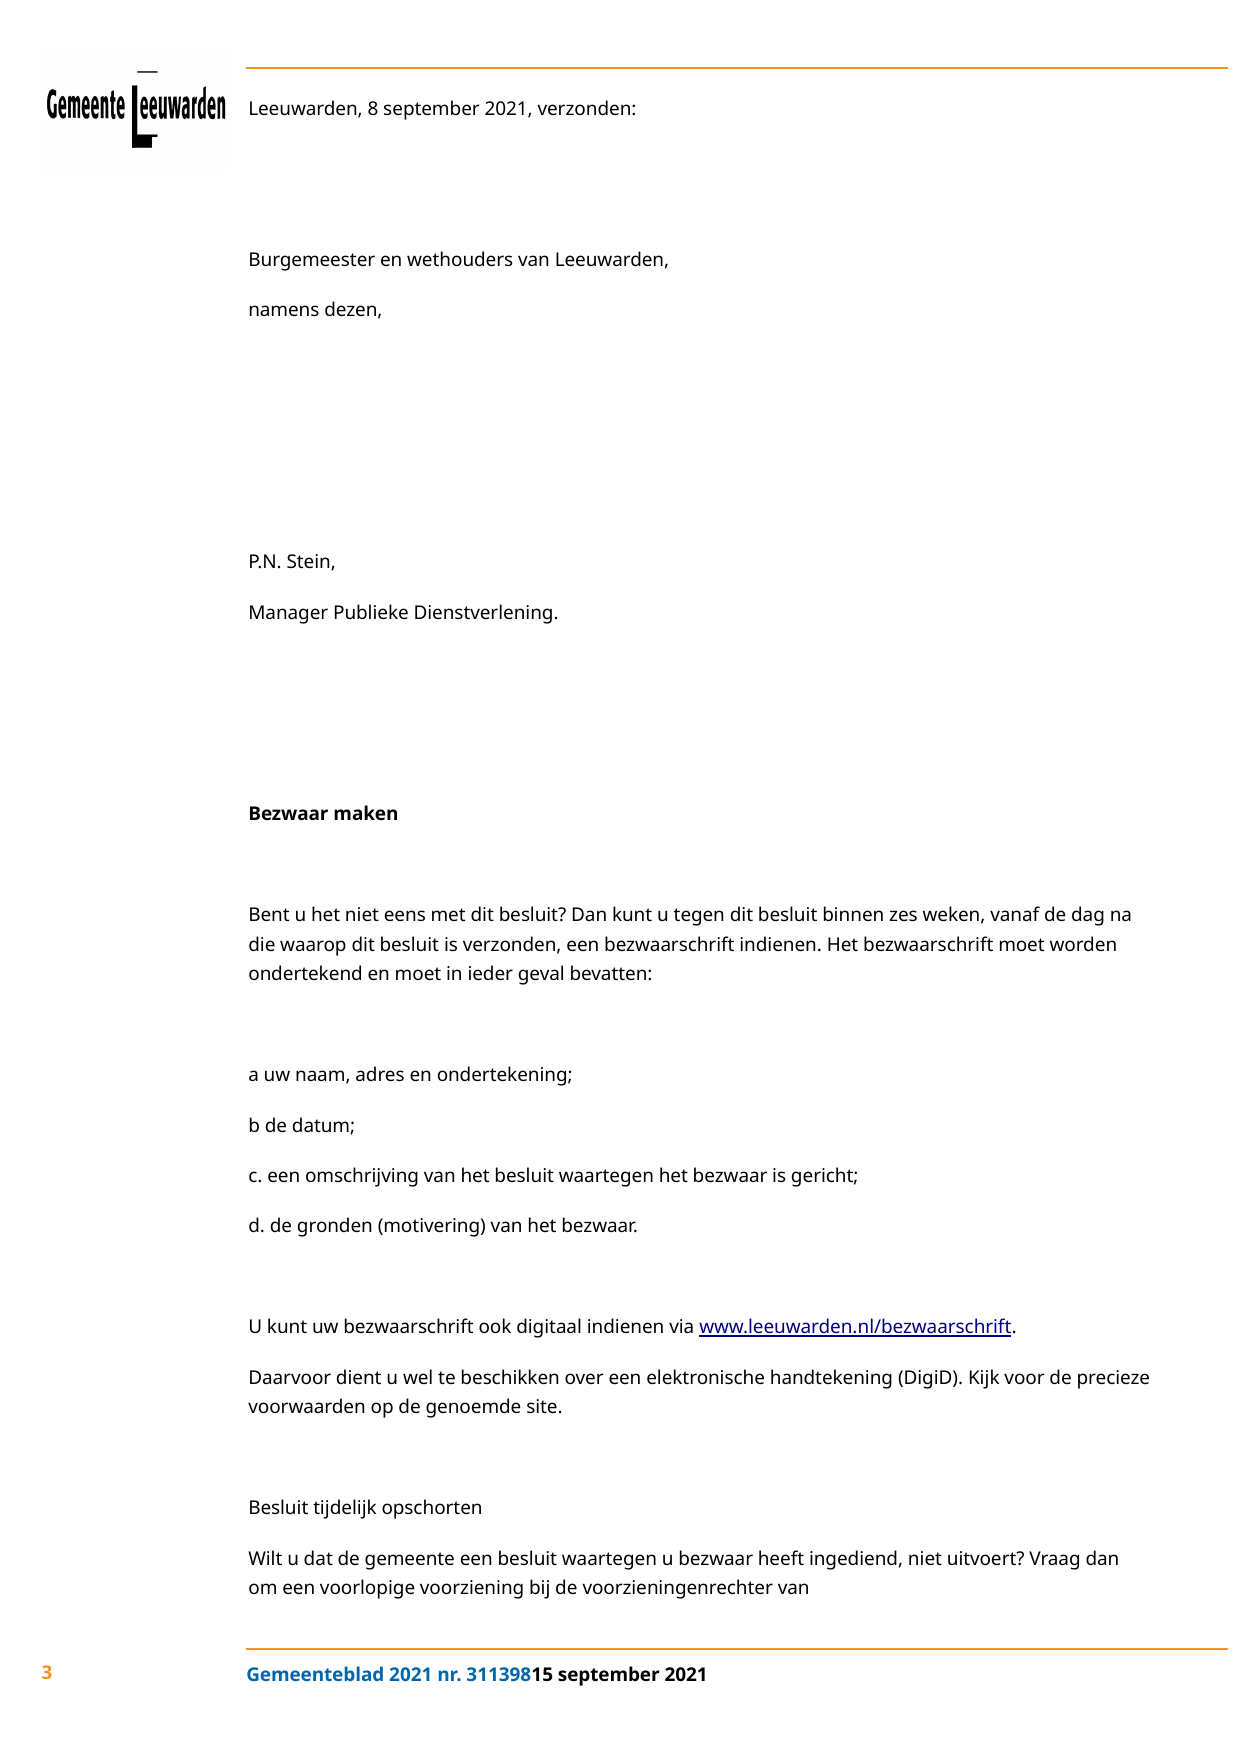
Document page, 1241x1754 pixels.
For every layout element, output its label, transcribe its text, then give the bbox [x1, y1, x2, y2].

text c. een omschrijving van het besluit waartegen het bezwaar is gericht; [248, 1162, 1152, 1188]
text Besluit tijdelijk opschorten [248, 1494, 1152, 1520]
text Bent u het niet eens met dit besluit? Dan kunt u tegen dit besluit binnen zes weken, vanaf de dag na die waarop dit besluit is verzonden, een bezwaarschrift indienen. Het bezwaarschrift moet worden ondertekend en moet in ieder geval bevatten: [248, 901, 1152, 986]
text b de datum; [248, 1112, 1152, 1138]
text a uw naam, adres en ondertekening; [248, 1061, 1152, 1087]
text Bezwaar maken [248, 801, 1152, 826]
text namens dezen, [248, 296, 1152, 322]
text Daarvoor dient u wel te beschikken over een elektronische handtekening (DigiD). Kijk voor de precieze voorwaarden op de genoemde site. [248, 1364, 1152, 1419]
text Leeuwarden, 8 september 2021, verzonden: [248, 95, 1152, 121]
picture [41, 47, 231, 172]
text P.N. Stein, [248, 548, 1152, 574]
text Wilt u dat de gemeente een besluit waartegen u bezwaar heeft ingediend, niet uitvoert? Vraag dan om een voorlopige voorziening bij de voorzieningenrechter van [248, 1545, 1152, 1600]
text Burgemeester en wethouders van Leeuwarden, [248, 246, 1152, 272]
text d. de gronden (motivering) van het bezwaar. [248, 1213, 1152, 1238]
text U kunt uw bezwaarschrift ook digitaal indienen via www.leeuwarden.nl/bezwaarschrift. [248, 1313, 1152, 1339]
text Manager Publieke Dienstverlening. [248, 599, 1152, 625]
